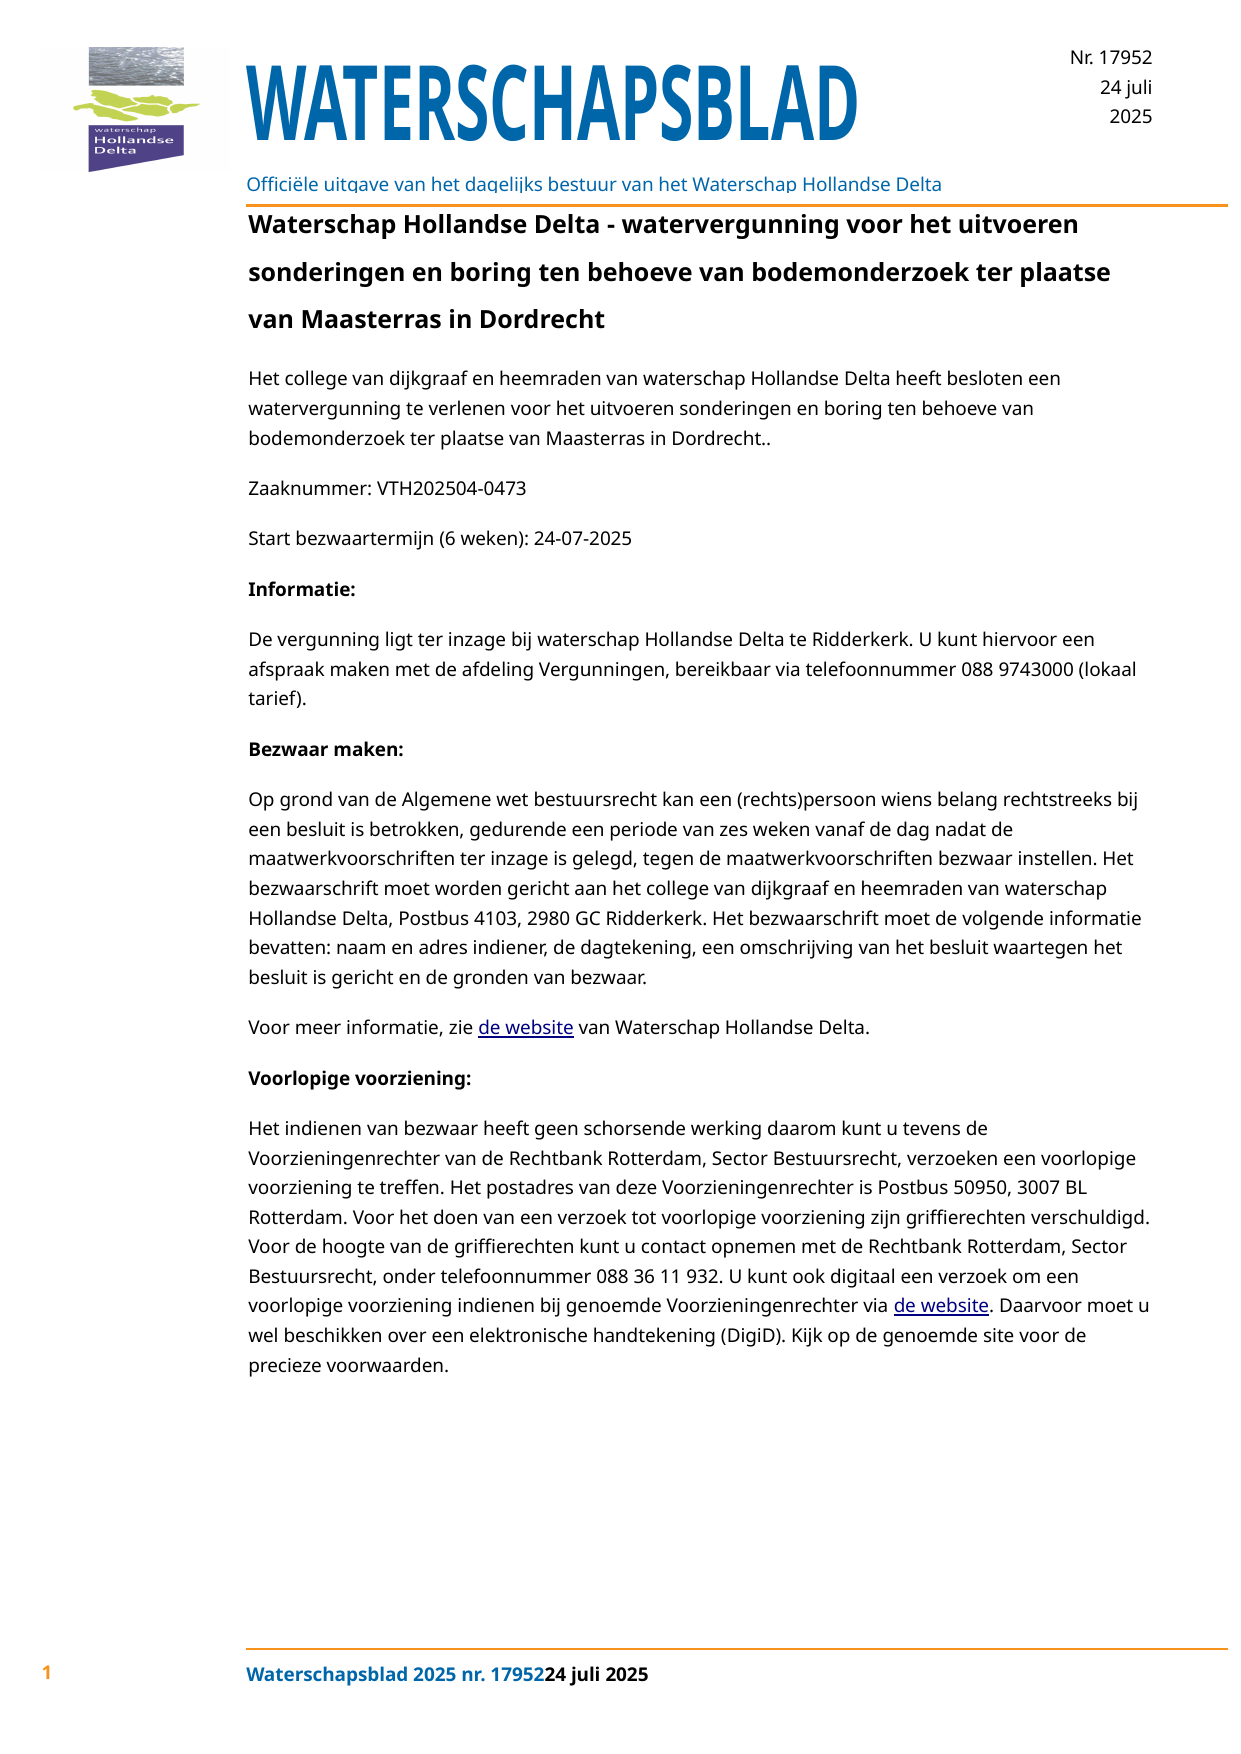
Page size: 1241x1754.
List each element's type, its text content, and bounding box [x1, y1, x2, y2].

picture [41, 47, 231, 172]
text Informatie: [248, 576, 1152, 602]
text De vergunning ligt ter inzage bij waterschap Hollandse Delta te Ridderkerk. U kunt hiervoor een afspraak maken met de afdeling Vergunningen, bereikbaar via telefoonnummer 088 9743000 (lokaal tarief). [248, 626, 1152, 711]
text Het college van dijkgraaf en heemraden van waterschap Hollandse Delta heeft besloten een watervergunning te verlenen voor het uitvoeren sonderingen en boring ten behoeve van bodemonderzoek ter plaatse van Maasterras in Dordrecht.. [248, 366, 1152, 450]
text Voorlopige voorziening: [248, 1065, 1152, 1090]
text Waterschap Hollandse Delta - watervergunning voor het uitvoeren sonderingen en boring ten behoeve van bodemonderzoek ter plaatse van Maasterras in Dordrecht [248, 207, 1152, 336]
text Op grond van de Algemene wet bestuursrecht kan een (rechts)persoon wiens belang rechtstreeks bij een besluit is betrokken, gedurende een periode van zes weken vanaf de dag nadat de maatwerkvoorschriften ter inzage is gelegd, tegen de maatwerkvoorschriften bezwaar instellen. Het bezwaarschrift moet worden gericht aan het college van dijkgraaf en heemraden van waterschap Hollandse Delta, Postbus 4103, 2980 GC Ridderkerk. Het bezwaarschrift moet de volgende informatie bevatten: naam en adres indiener, de dagtekening, een omschrijving van het besluit waartegen het besluit is gericht en de gronden van bezwaar. [248, 786, 1152, 989]
text Bezwaar maken: [248, 736, 1152, 762]
text Zaaknummer: VTH202504-0473 [248, 475, 1152, 501]
text Start bezwaartermijn (6 weken): 24-07-2025 [248, 526, 1152, 551]
text Het indienen van bezwaar heeft geen schorsende werking daarom kunt u tevens de Voorzieningenrechter van de Rechtbank Rotterdam, Sector Bestuursrecht, verzoeken een voorlopige voorziening te treffen. Het postadres van deze Voorzieningenrechter is Postbus 50950, 3007 BL Rotterdam. Voor het doen van een verzoek tot voorlopige voorziening zijn griffierechten verschuldigd. Voor de hoogte van de griffierechten kunt u contact opnemen met de Rechtbank Rotterdam, Sector Bestuursrecht, onder telefoonnummer 088 36 11 932. U kunt ook digitaal een verzoek om een voorlopige voorziening indienen bij genoemde Voorzieningenrechter via de website. Daarvoor moet u wel beschikken over een elektronische handtekening (DigiD). Kijk op de genoemde site voor de precieze voorwaarden. [248, 1115, 1152, 1377]
text Voor meer informatie, zie de website van Waterschap Hollandse Delta. [248, 1014, 1152, 1040]
